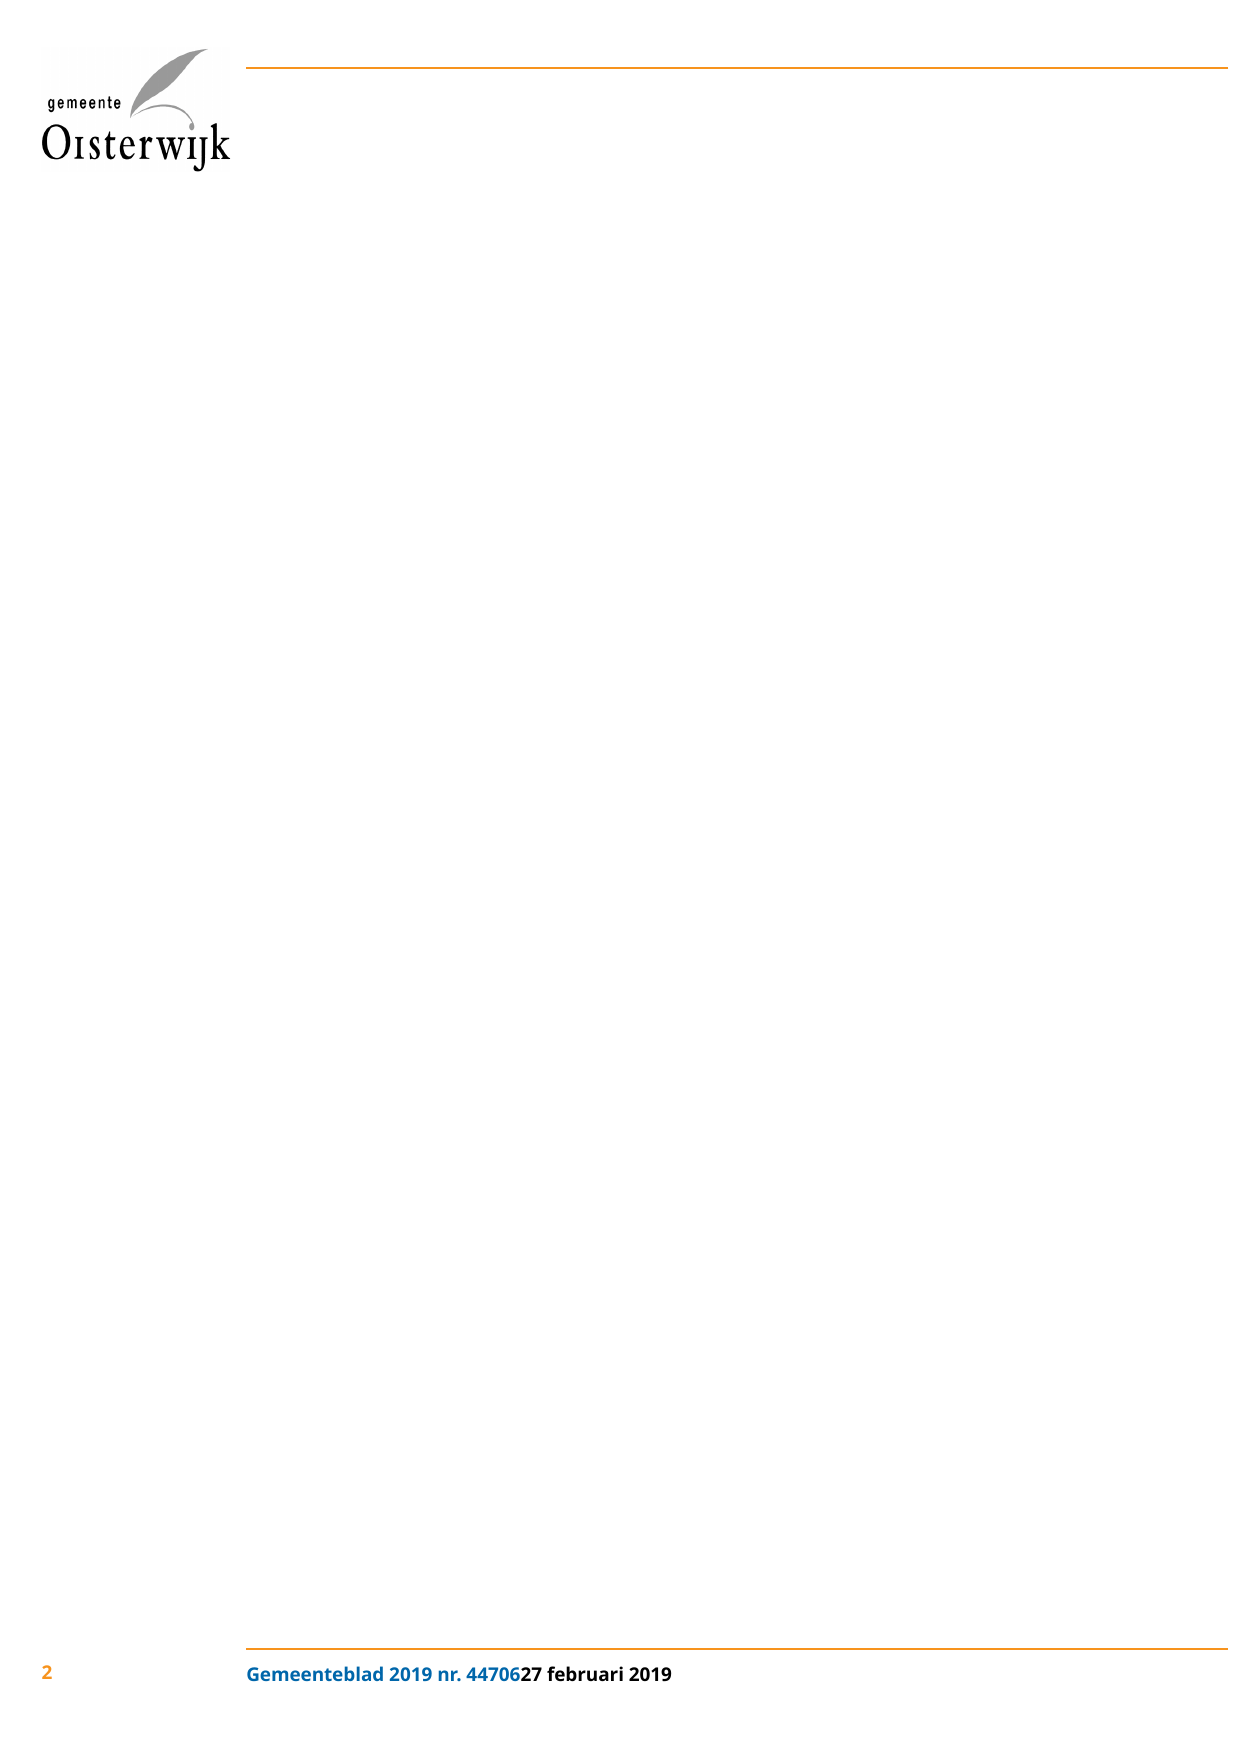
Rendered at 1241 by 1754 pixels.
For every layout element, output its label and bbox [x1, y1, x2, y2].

picture [41, 47, 231, 172]
